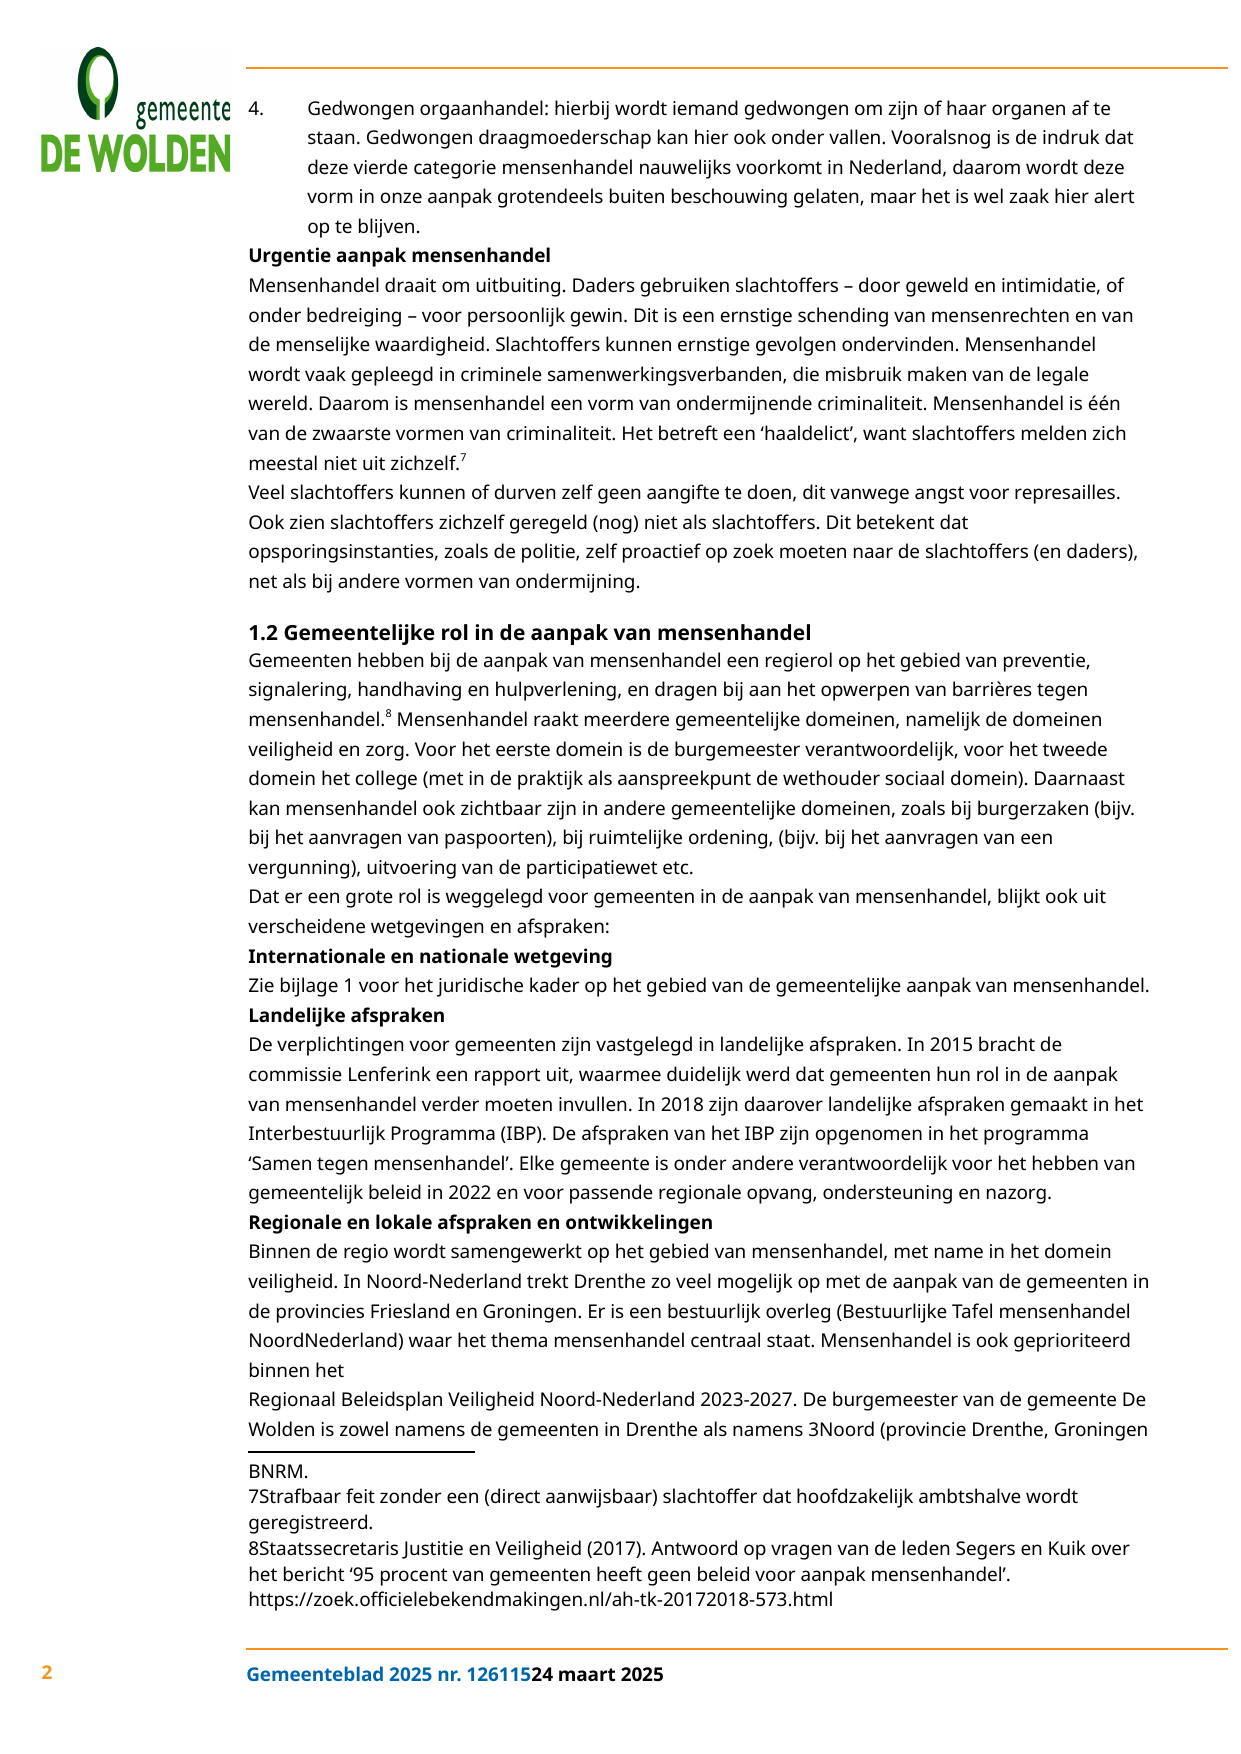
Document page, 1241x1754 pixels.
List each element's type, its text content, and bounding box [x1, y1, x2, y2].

text Dat er een grote rol is weggelegd voor gemeenten in de aanpak van mensenhandel, blijkt ook uit verscheidene wetgevingen en afspraken: [248, 884, 1152, 939]
text Zie bijlage 1 voor het juridische kader op het gebied van de gemeentelijke aanpak van mensenhandel. [248, 972, 1152, 998]
list Gedwongen orgaanhandel: hierbij wordt iemand gedwongen om zijn of haar organen af te staan. Gedwongen draagmoederschap kan hier ook onder vallen. Vooralsnog is de indruk dat deze vierde categorie mensenhandel nauwelijks voorkomt in Nederland, daarom wordt deze vorm in onze aanpak grotendeels buiten beschouwing gelaten, maar het is wel zaak hier alert op te blijven. [248, 95, 1152, 239]
text Veel slachtoffers kunnen of durven zelf geen aangifte te doen, dit vanwege angst voor represailles. Ook zien slachtoffers zichzelf geregeld (nog) niet als slachtoffers. Dit betekent dat opsporingsinstanties, zoals de politie, zelf proactief op zoek moeten naar de slachtoffers (en daders), net als bij andere vormen van ondermijning. [248, 479, 1152, 594]
text Mensenhandel draait om uitbuiting. Daders gebruiken slachtoffers – door geweld en intimidatie, of onder bedreiging – voor persoonlijk gewin. Dit is een ernstige schending van mensenrechten en van de menselijke waardigheid. Slachtoffers kunnen ernstige gevolgen ondervinden. Mensenhandel wordt vaak gepleegd in criminele samenwerkingsverbanden, die misbruik maken van de legale wereld. Daarom is mensenhandel een vorm van ondermijnende criminaliteit. Mensenhandel is één van de zwaarste vormen van criminaliteit. Het betreft een ‘haaldelict’, want slachtoffers melden zich meestal niet uit zichzelf. [248, 272, 1152, 476]
text 1.2 Gemeentelijke rol in de aanpak van mensenhandel [248, 618, 1152, 647]
text Landelijke afspraken [248, 1002, 1152, 1028]
text Regionaal Beleidsplan Veiligheid Noord-Nederland 2023-2027. De burgemeester van de gemeente De Wolden is zowel namens de gemeenten in Drenthe als namens 3Noord (provincie Drenthe, Groningen [248, 1387, 1152, 1442]
text Binnen de regio wordt samengewerkt op het gebied van mensenhandel, met name in het domein veiligheid. In Noord-Nederland trekt Drenthe zo veel mogelijk op met de aanpak van de gemeenten in de provincies Friesland en Groningen. Er is een bestuurlijk overleg (Bestuurlijke Tafel mensenhandel NoordNederland) waar het thema mensenhandel centraal staat. Mensenhandel is ook geprioriteerd binnen het [248, 1239, 1152, 1383]
list BNRM. [248, 1458, 1152, 1483]
text Urgentie aanpak mensenhandel [248, 243, 1152, 268]
picture [41, 47, 231, 172]
text Regionale en lokale afspraken en ontwikkelingen [248, 1209, 1152, 1235]
text Strafbaar feit zonder een (direct aanwijsbaar) slachtoffer dat hoofdzakelijk ambtshalve wordt geregistreerd. [248, 1483, 1152, 1535]
text Internationale en nationale wetgeving [248, 943, 1152, 968]
text De verplichtingen voor gemeenten zijn vastgelegd in landelijke afspraken. In 2015 bracht de commissie Lenferink een rapport uit, waarmee duidelijk werd dat gemeenten hun rol in de aanpak van mensenhandel verder moeten invullen. In 2018 zijn daarover landelijke afspraken gemaakt in het Interbestuurlijk Programma (IBP). De afspraken van het IBP zijn opgenomen in het programma ‘Samen tegen mensenhandel’. Elke gemeente is onder andere verantwoordelijk voor het hebben van gemeentelijk beleid in 2022 en voor passende regionale opvang, ondersteuning en nazorg. [248, 1032, 1152, 1205]
text Staatssecretaris Justitie en Veiligheid (2017). Antwoord op vragen van de leden Segers en Kuik over het bericht ‘95 procent van gemeenten heeft geen beleid voor aanpak mensenhandel’. https://zoek.officielebekendmakingen.nl/ah-tk-20172018-573.html [248, 1535, 1152, 1612]
text Gemeenten hebben bij de aanpak van mensenhandel een regierol op het gebied van preventie, signalering, handhaving en hulpverlening, en dragen bij aan het opwerpen van barrières tegen mensenhandel. Mensenhandel raakt meerdere gemeentelijke domeinen, namelijk de domeinen veiligheid en zorg. Voor het eerste domein is de burgemeester verantwoordelijk, voor het tweede domein het college (met in de praktijk als aanspreekpunt de wethouder sociaal domein). Daarnaast kan mensenhandel ook zichtbaar zijn in andere gemeentelijke domeinen, zoals bij burgerzaken (bijv. bij het aanvragen van paspoorten), bij ruimtelijke ordening, (bijv. bij het aanvragen van een vergunning), uitvoering van de participatiewet etc. [248, 647, 1152, 880]
